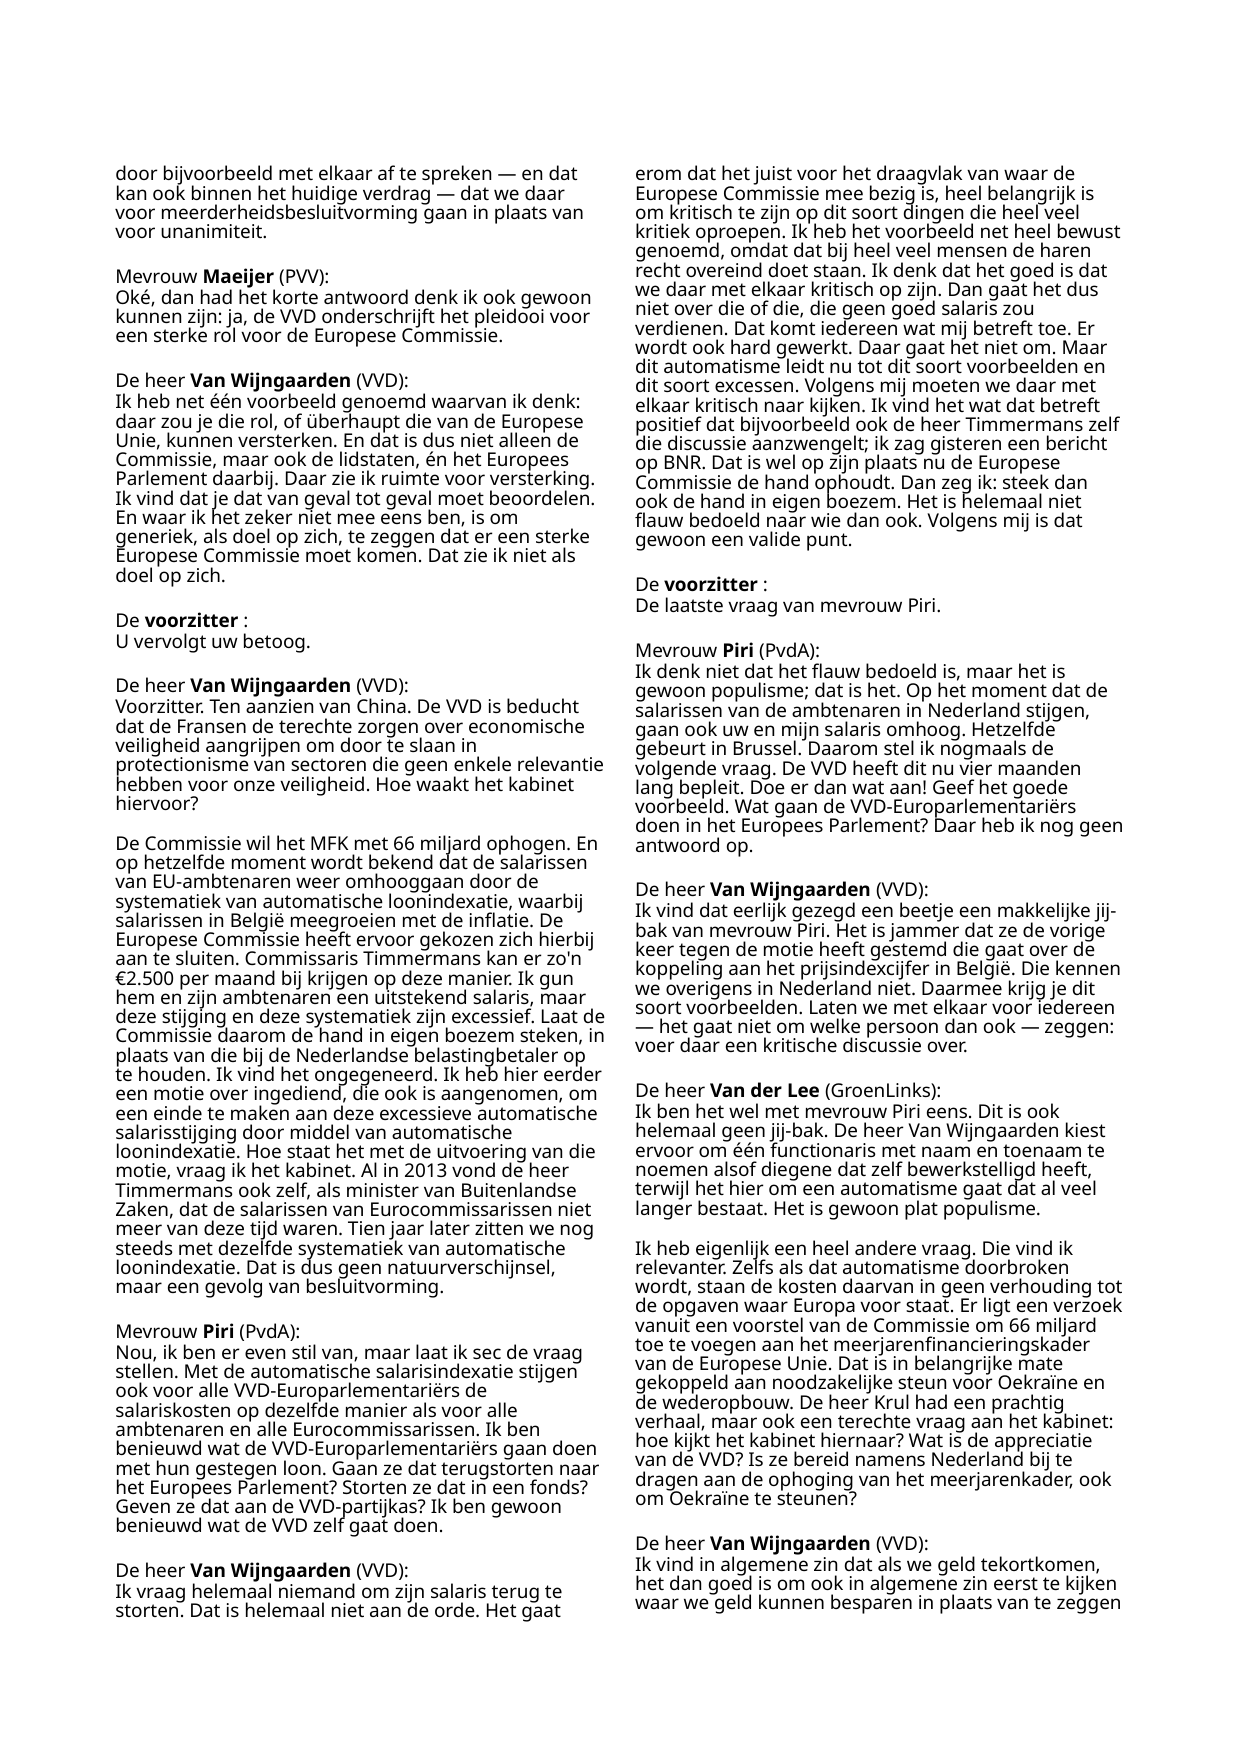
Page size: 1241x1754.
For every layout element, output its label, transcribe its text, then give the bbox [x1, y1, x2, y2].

text De laatste vraag van mevrouw Piri. [635, 597, 1125, 617]
text Ik vraag helemaal niemand om zijn salaris terug te storten. Dat is helemaal niet aan de orde. Het gaat [115, 1583, 605, 1622]
text Ik denk niet dat het flauw bedoeld is, maar het is gewoon populisme; dat is het. Op het moment dat de salarissen van de ambtenaren in Nederland stijgen, gaan ook uw en mijn salaris omhoog. Hetzelfde gebeurt in Brussel. Daarom stel ik nogmaals de volgende vraag. De VVD heeft dit nu vier maanden lang bepleit. Doe er dan wat aan! Geef het goede voorbeeld. Wat gaan de VVD-Europarlementariërs doen in het Europees Parlement? Daar heb ik nog geen antwoord op. [635, 663, 1125, 856]
text De Commissie wil het MFK met 66 miljard ophogen. En op hetzelfde moment wordt bekend dat de salarissen van EU-ambtenaren weer omhooggaan door de systematiek van automatische loonindexatie, waarbij salarissen in België meegroeien met de inflatie. De Europese Commissie heeft ervoor gekozen zich hierbij aan te sluiten. Commissaris Timmermans kan er zo'n €2.500 per maand bij krijgen op deze manier. Ik gun hem en zijn ambtenaren een uitstekend salaris, maar deze stijging en deze systematiek zijn excessief. Laat de Commissie daarom de hand in eigen boezem steken, in plaats van die bij de Nederlandse belastingbetaler op te houden. Ik vind het ongegeneerd. Ik heb hier eerder een motie over ingediend, die ook is aangenomen, om een einde te maken aan deze excessieve automatische salarisstijging door middel van automatische loonindexatie. Hoe staat het met de uitvoering van die motie, vraag ik het kabinet. Al in 2013 vond de heer Timmermans ook zelf, als minister van Buitenlandse Zaken, dat de salarissen van Eurocommissarissen niet meer van deze tijd waren. Tien jaar later zitten we nog steeds met dezelfde systematiek van automatische loonindexatie. Dat is dus geen natuurverschijnsel, maar een gevolg van besluitvorming. [115, 835, 605, 1297]
text Mevrouw Piri (PvdA): [115, 1318, 605, 1344]
text Ik heb eigenlijk een heel andere vraag. Die vind ik relevanter. Zelfs als dat automatisme doorbroken wordt, staan de kosten daarvan in geen verhouding tot de opgaven waar Europa voor staat. Er ligt een verzoek vanuit een voorstel van de Commissie om 66 miljard toe te voegen aan het meerjarenfinancieringskader van de Europese Unie. Dat is in belangrijke mate gekoppeld aan noodzakelijke steun voor Oekraïne en de wederopbouw. De heer Krul had een prachtig verhaal, maar ook een terechte vraag aan het kabinet: hoe kijkt het kabinet hiernaar? Wat is de appreciatie van de VVD? Is ze bereid namens Nederland bij te dragen aan de ophoging van het meerjarenkader, ook om Oekraïne te steunen? [635, 1239, 1125, 1509]
text De heer Van Wijngaarden (VVD): [115, 1557, 605, 1583]
text Ik ben het wel met mevrouw Piri eens. Dit is ook helemaal geen jij-bak. De heer Van Wijngaarden kiest ervoor om één functionaris met naam en toenaam te noemen alsof diegene dat zelf bewerkstelligd heeft, terwijl het hier om een automatisme gaat dat al veel langer bestaat. Het is gewoon plat populisme. [635, 1103, 1125, 1219]
text Ik vind in algemene zin dat als we geld tekortkomen, het dan goed is om ook in algemene zin eerst te kijken waar we geld kunnen besparen in plaats van te zeggen [635, 1556, 1125, 1614]
text De heer Van Wijngaarden (VVD): [635, 1530, 1125, 1556]
text Nou, ik ben er even stil van, maar laat ik sec de vraag stellen. Met de automatische salarisindexatie stijgen ook voor alle VVD-Europarlementariërs de salariskosten op dezelfde manier als voor alle ambtenaren en alle Eurocommissarissen. Ik ben benieuwd wat de VVD-Europarlementariërs gaan doen met hun gestegen loon. Gaan ze dat terugstorten naar het Europees Parlement? Storten ze dat in een fonds? Geven ze dat aan de VVD-partijkas? Ik ben gewoon benieuwd wat de VVD zelf gaat doen. [115, 1344, 605, 1537]
text De heer Van Wijngaarden (VVD): [635, 877, 1125, 902]
text U vervolgt uw betoog. [115, 633, 605, 652]
text Oké, dan had het korte antwoord denk ik ook gewoon kunnen zijn: ja, de VVD onderschrijft het pleidooi voor een sterke rol voor de Europese Commissie. [115, 289, 605, 347]
text erom dat het juist voor het draagvlak van waar de Europese Commissie mee bezig is, heel belangrijk is om kritisch te zijn op dit soort dingen die heel veel kritiek oproepen. Ik heb het voorbeeld net heel bewust genoemd, omdat dat bij heel veel mensen de haren recht overeind doet staan. Ik denk dat het goed is dat we daar met elkaar kritisch op zijn. Dan gaat het dus niet over die of die, die geen goed salaris zou verdienen. Dat komt iedereen wat mij betreft toe. Er wordt ook hard gewerkt. Daar gaat het niet om. Maar dit automatisme leidt nu tot dit soort voorbeelden en dit soort excessen. Volgens mij moeten we daar met elkaar kritisch naar kijken. Ik vind het wat dat betreft positief dat bijvoorbeeld ook de heer Timmermans zelf die discussie aanzwengelt; ik zag gisteren een bericht op BNR. Dat is wel op zijn plaats nu de Europese Commissie de hand ophoudt. Dan zeg ik: steek dan ook de hand in eigen boezem. Het is helemaal niet flauw bedoeld naar wie dan ook. Volgens mij is dat gewoon een valide punt. [635, 165, 1125, 551]
text Mevrouw Piri (PvdA): [635, 637, 1125, 663]
text De voorzitter : [115, 607, 605, 633]
text De heer Van der Lee (GroenLinks): [635, 1077, 1125, 1103]
text Ik vind dat eerlijk gezegd een beetje een makkelijke jij-bak van mevrouw Piri. Het is jammer dat ze de vorige keer tegen de motie heeft gestemd die gaat over de koppeling aan het prijsindexcijfer in België. Die kennen we overigens in Nederland niet. Daarmee krijg je dit soort voorbeelden. Laten we met elkaar voor iedereen — het gaat niet om welke persoon dan ook — zeggen: voer daar een kritische discussie over. [635, 902, 1125, 1057]
text De voorzitter : [635, 572, 1125, 597]
text Voorzitter. Ten aanzien van China. De VVD is beducht dat de Fransen de terechte zorgen over economische veiligheid aangrijpen om door te slaan in protectionisme van sectoren die geen enkele relevantie hebben voor onze veiligheid. Hoe waakt het kabinet hiervoor? [115, 698, 605, 814]
text door bijvoorbeeld met elkaar af te spreken — en dat kan ook binnen het huidige verdrag — dat we daar voor meerderheidsbesluitvorming gaan in plaats van voor unanimiteit. [115, 165, 605, 242]
text Ik heb net één voorbeeld genoemd waarvan ik denk: daar zou je die rol, of überhaupt die van de Europese Unie, kunnen versterken. En dat is dus niet alleen de Commissie, maar ook de lidstaten, én het Europees Parlement daarbij. Daar zie ik ruimte voor versterking. Ik vind dat je dat van geval tot geval moet beoordelen. En waar ik het zeker niet mee eens ben, is om generiek, als doel op zich, te zeggen dat er een sterke Europese Commissie moet komen. Dat zie ik niet als doel op zich. [115, 393, 605, 586]
text Mevrouw Maeijer (PVV): [115, 263, 605, 289]
text De heer Van Wijngaarden (VVD): [115, 673, 605, 698]
text De heer Van Wijngaarden (VVD): [115, 368, 605, 393]
